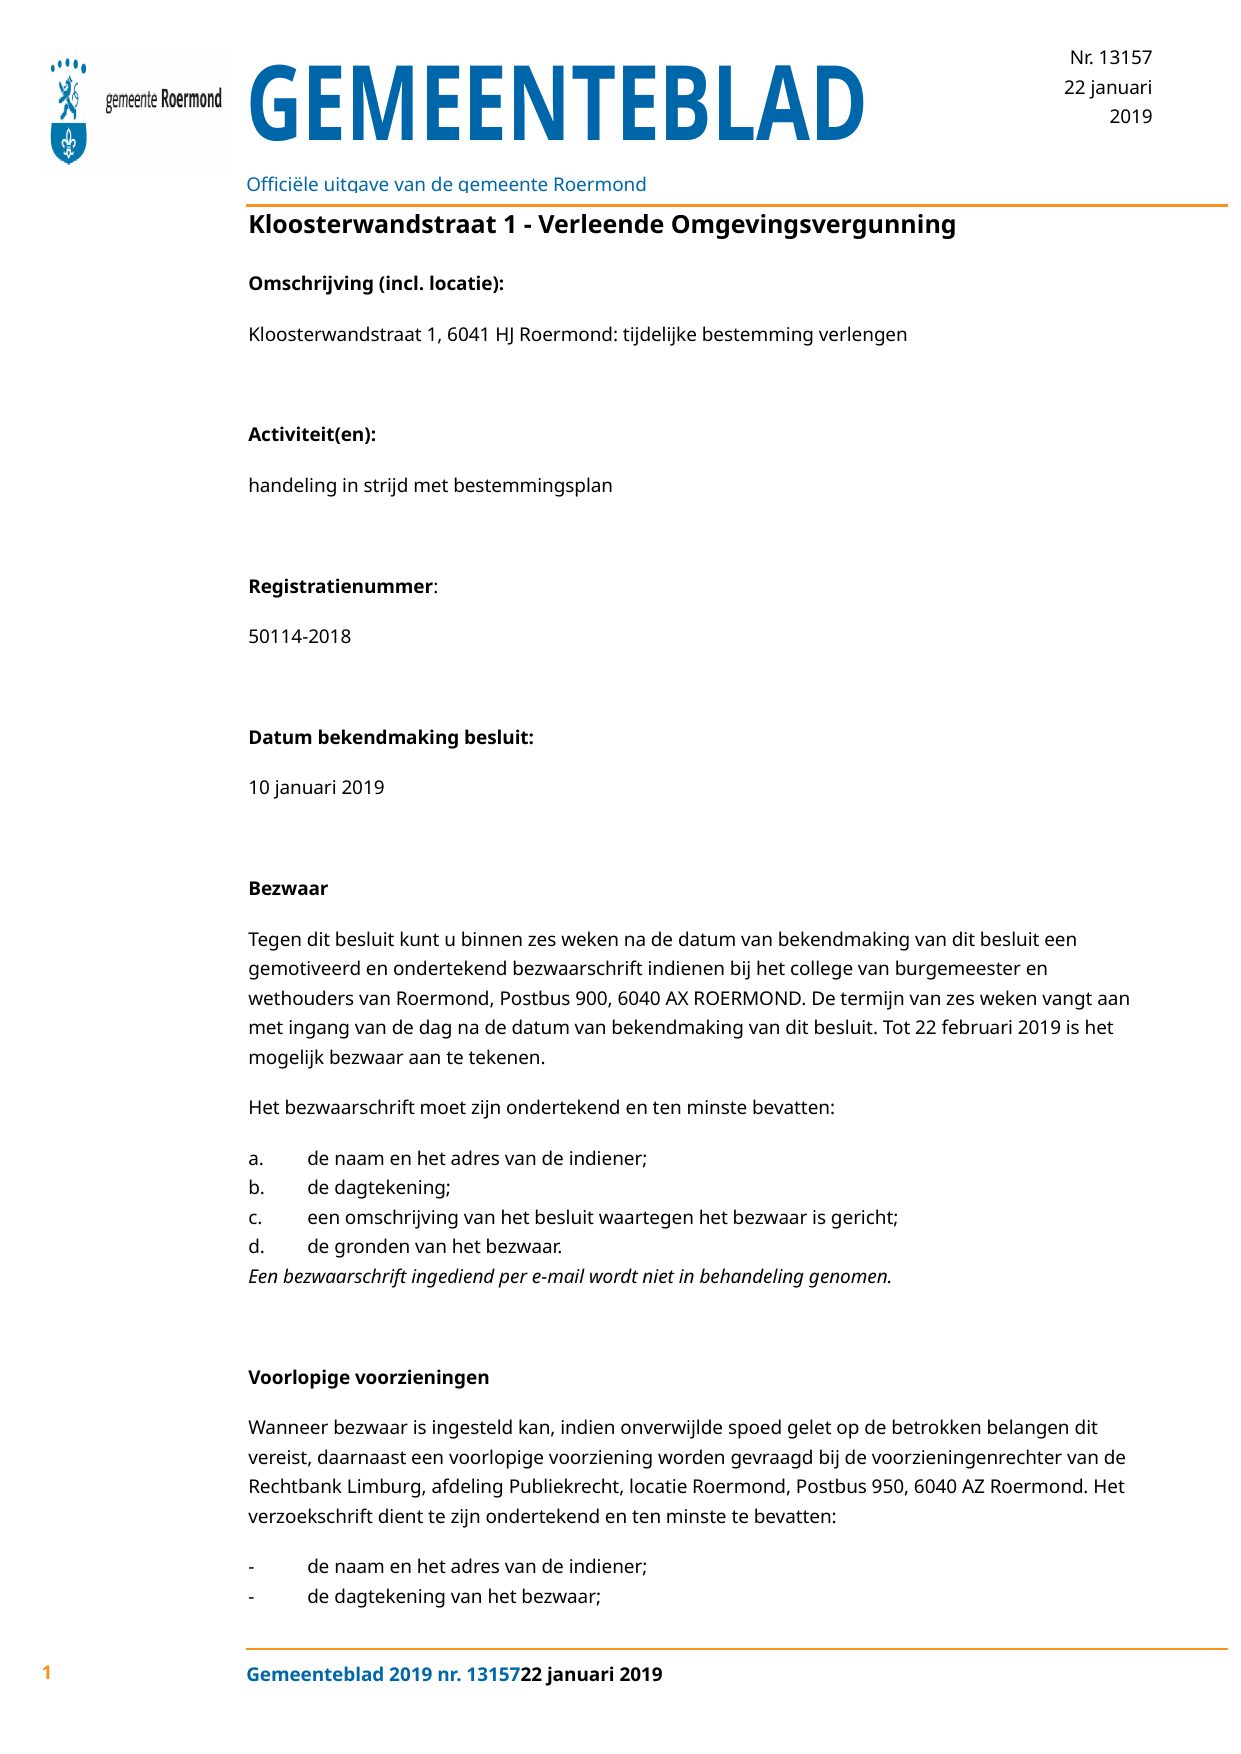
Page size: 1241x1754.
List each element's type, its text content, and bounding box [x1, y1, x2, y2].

text Activiteit(en): [248, 422, 1152, 447]
text Kloosterwandstraat 1, 6041 HJ Roermond: tijdelijke bestemming verlengen [248, 321, 1152, 346]
text Wanneer bezwaar is ingesteld kan, indien onverwijlde spoed gelet op de betrokken belangen dit vereist, daarnaast een voorlopige voorziening worden gevraagd bij de voorzieningenrechter van de Rechtbank Limburg, afdeling Publiekrecht, locatie Roermond, Postbus 950, 6040 AZ Roermond. Het verzoekschrift dient te zijn ondertekend en ten minste te bevatten: [248, 1414, 1152, 1529]
text 10 januari 2019 [248, 774, 1152, 800]
text Bezwaar [248, 875, 1152, 901]
text Een bezwaarschrift ingediend per e-mail wordt niet in behandeling genomen. [248, 1263, 1152, 1289]
list een omschrijving van het besluit waartegen het bezwaar is gericht; [248, 1204, 1152, 1230]
list de naam en het adres van de indiener; [248, 1145, 1152, 1171]
text Tegen dit besluit kunt u binnen zes weken na de datum van bekendmaking van dit besluit een gemotiveerd en ondertekend bezwaarschrift indienen bij het college van burgemeester en wethouders van Roermond, Postbus 900, 6040 AX ROERMOND. De termijn van zes weken vangt aan met ingang van de dag na de datum van bekendmaking van dit besluit. Tot 22 februari 2019 is het mogelijk bezwaar aan te tekenen. [248, 926, 1152, 1070]
text 50114-2018 [248, 623, 1152, 649]
text Datum bekendmaking besluit: [248, 724, 1152, 750]
picture [41, 47, 231, 172]
text Voorlopige voorzieningen [248, 1364, 1152, 1390]
text Registratienummer: [248, 573, 1152, 598]
list de naam en het adres van de indiener; [248, 1554, 1152, 1579]
text Kloosterwandstraat 1 - Verleende Omgevingsvergunning [248, 207, 1152, 241]
text handeling in strijd met bestemmingsplan [248, 472, 1152, 498]
list de dagtekening; [248, 1174, 1152, 1200]
list de gronden van het bezwaar. [248, 1234, 1152, 1259]
list de dagtekening van het bezwaar; [248, 1583, 1152, 1609]
text Het bezwaarschrift moet zijn ondertekend en ten minste bevatten: [248, 1094, 1152, 1120]
text Omschrijving (incl. locatie): [248, 270, 1152, 296]
